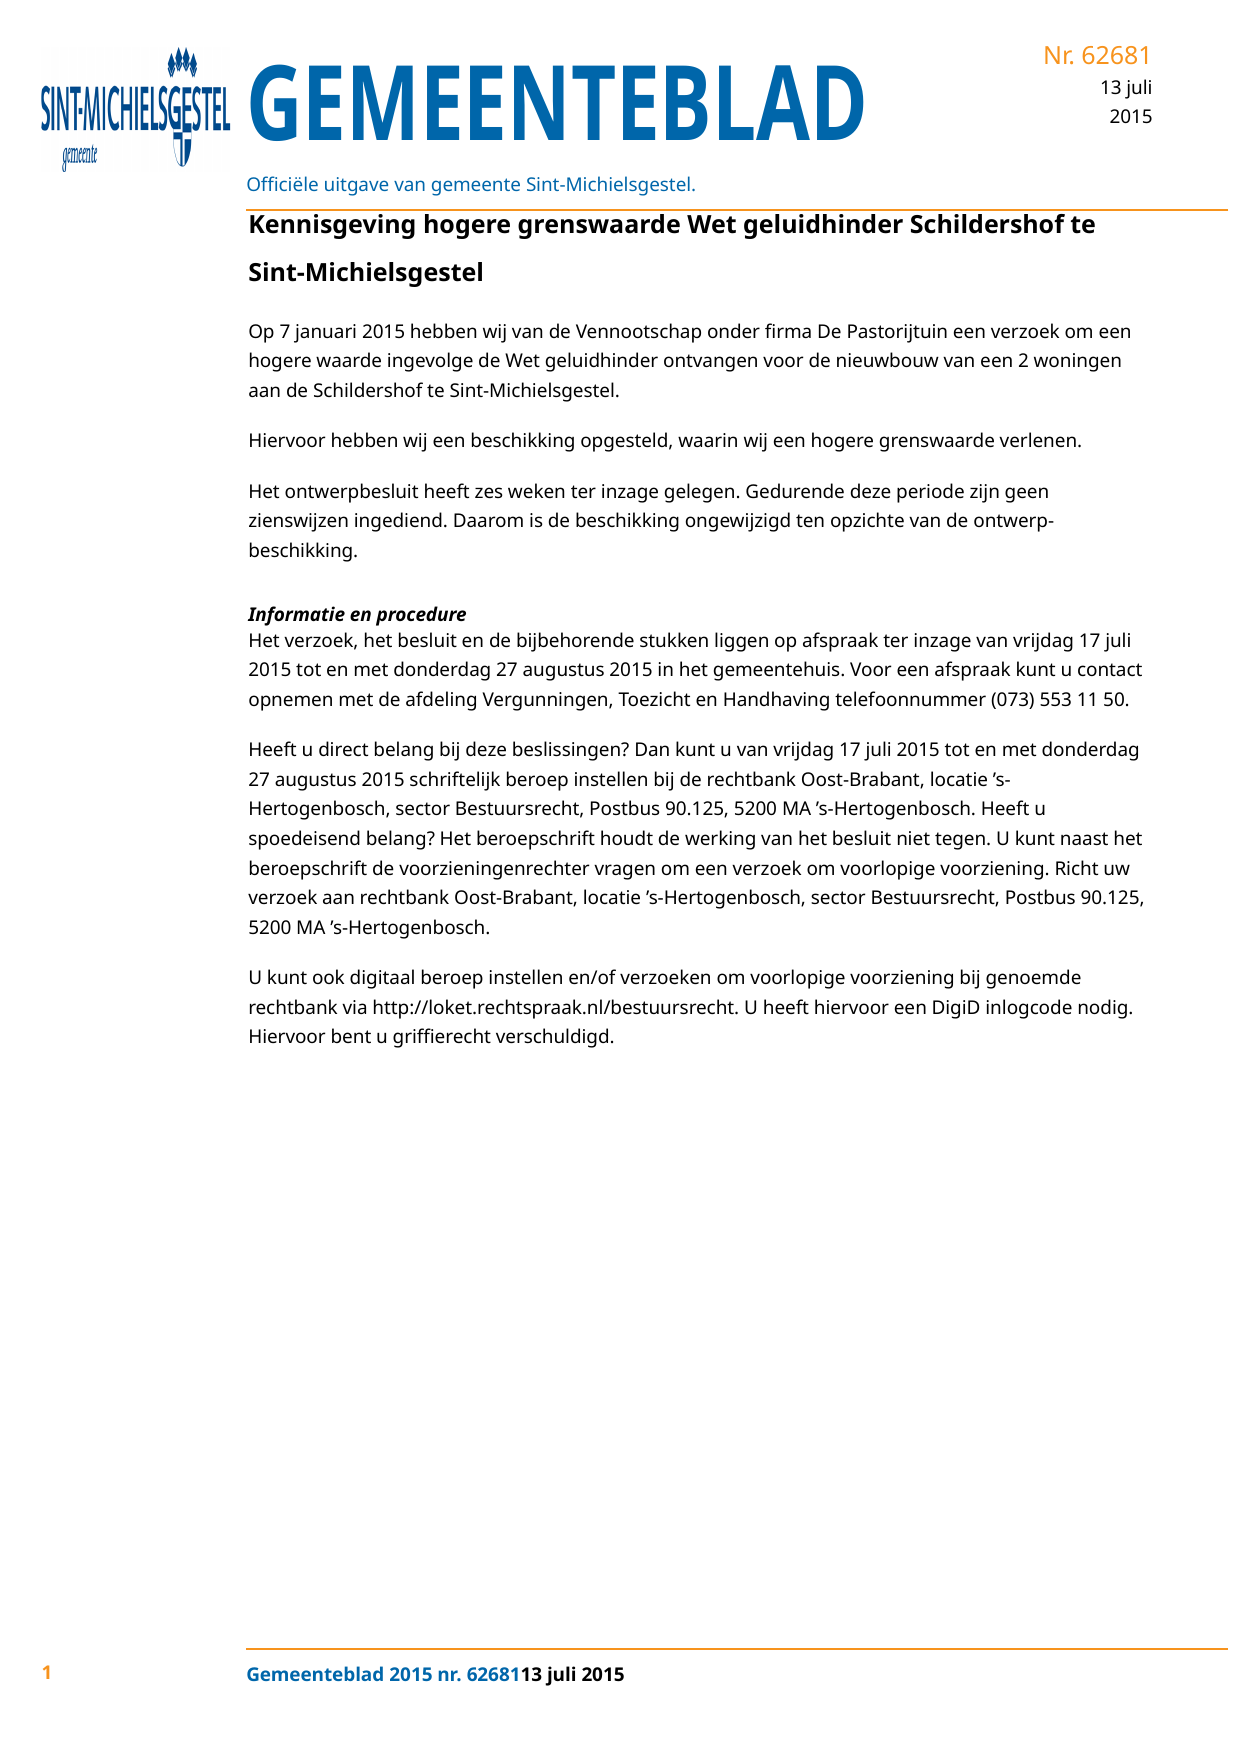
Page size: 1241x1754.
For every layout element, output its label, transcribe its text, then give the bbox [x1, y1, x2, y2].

text Het verzoek, het besluit en de bijbehorende stukken liggen op afspraak ter inzage van vrijdag 17 juli 2015 tot en met donderdag 27 augustus 2015 in het gemeentehuis. Voor een afspraak kunt u contact opnemen met de afdeling Vergunningen, Toezicht en Handhaving telefoonnummer (073) 553 11 50. [248, 627, 1152, 712]
text Hiervoor hebben wij een beschikking opgesteld, waarin wij een hogere grenswaarde verlenen. [248, 427, 1152, 453]
text Heeft u direct belang bij deze beslissingen? Dan kunt u van vrijdag 17 juli 2015 tot en met donderdag 27 augustus 2015 schriftelijk beroep instellen bij de rechtbank Oost-Brabant, locatie ’s-Hertogenbosch, sector Bestuursrecht, Postbus 90.125, 5200 MA ’s-Hertogenbosch. Heeft u spoedeisend belang? Het beroepschrift houdt de werking van het besluit niet tegen. U kunt naast het beroepschrift de voorzieningenrechter vragen om een verzoek om voorlopige voorziening. Richt uw verzoek aan rechtbank Oost-Brabant, locatie ’s-Hertogenbosch, sector Bestuursrecht, Postbus 90.125, 5200 MA ’s-Hertogenbosch. [248, 736, 1152, 939]
text Het ontwerpbesluit heeft zes weken ter inzage gelegen. Gedurende deze periode zijn geen zienswijzen ingediend. Daarom is de beschikking ongewijzigd ten opzichte van de ontwerp-beschikking. [248, 478, 1152, 563]
text U kunt ook digitaal beroep instellen en/of verzoeken om voorlopige voorziening bij genoemde rechtbank via http://loket.rechtspraak.nl/bestuursrecht. U heeft hiervoor een DigiD inlogcode nodig. Hiervoor bent u griffierecht verschuldigd. [248, 964, 1152, 1049]
text Kennisgeving hogere grenswaarde Wet geluidhinder Schildershof te Sint-Michielsgestel [248, 211, 1152, 288]
picture [41, 47, 231, 172]
text Informatie en procedure [248, 601, 1152, 627]
text Op 7 januari 2015 hebben wij van de Vennootschap onder firma De Pastorijtuin een verzoek om een hogere waarde ingevolge de Wet geluidhinder ontvangen voor de nieuwbouw van een 2 woningen aan de Schildershof te Sint-Michielsgestel. [248, 318, 1152, 403]
